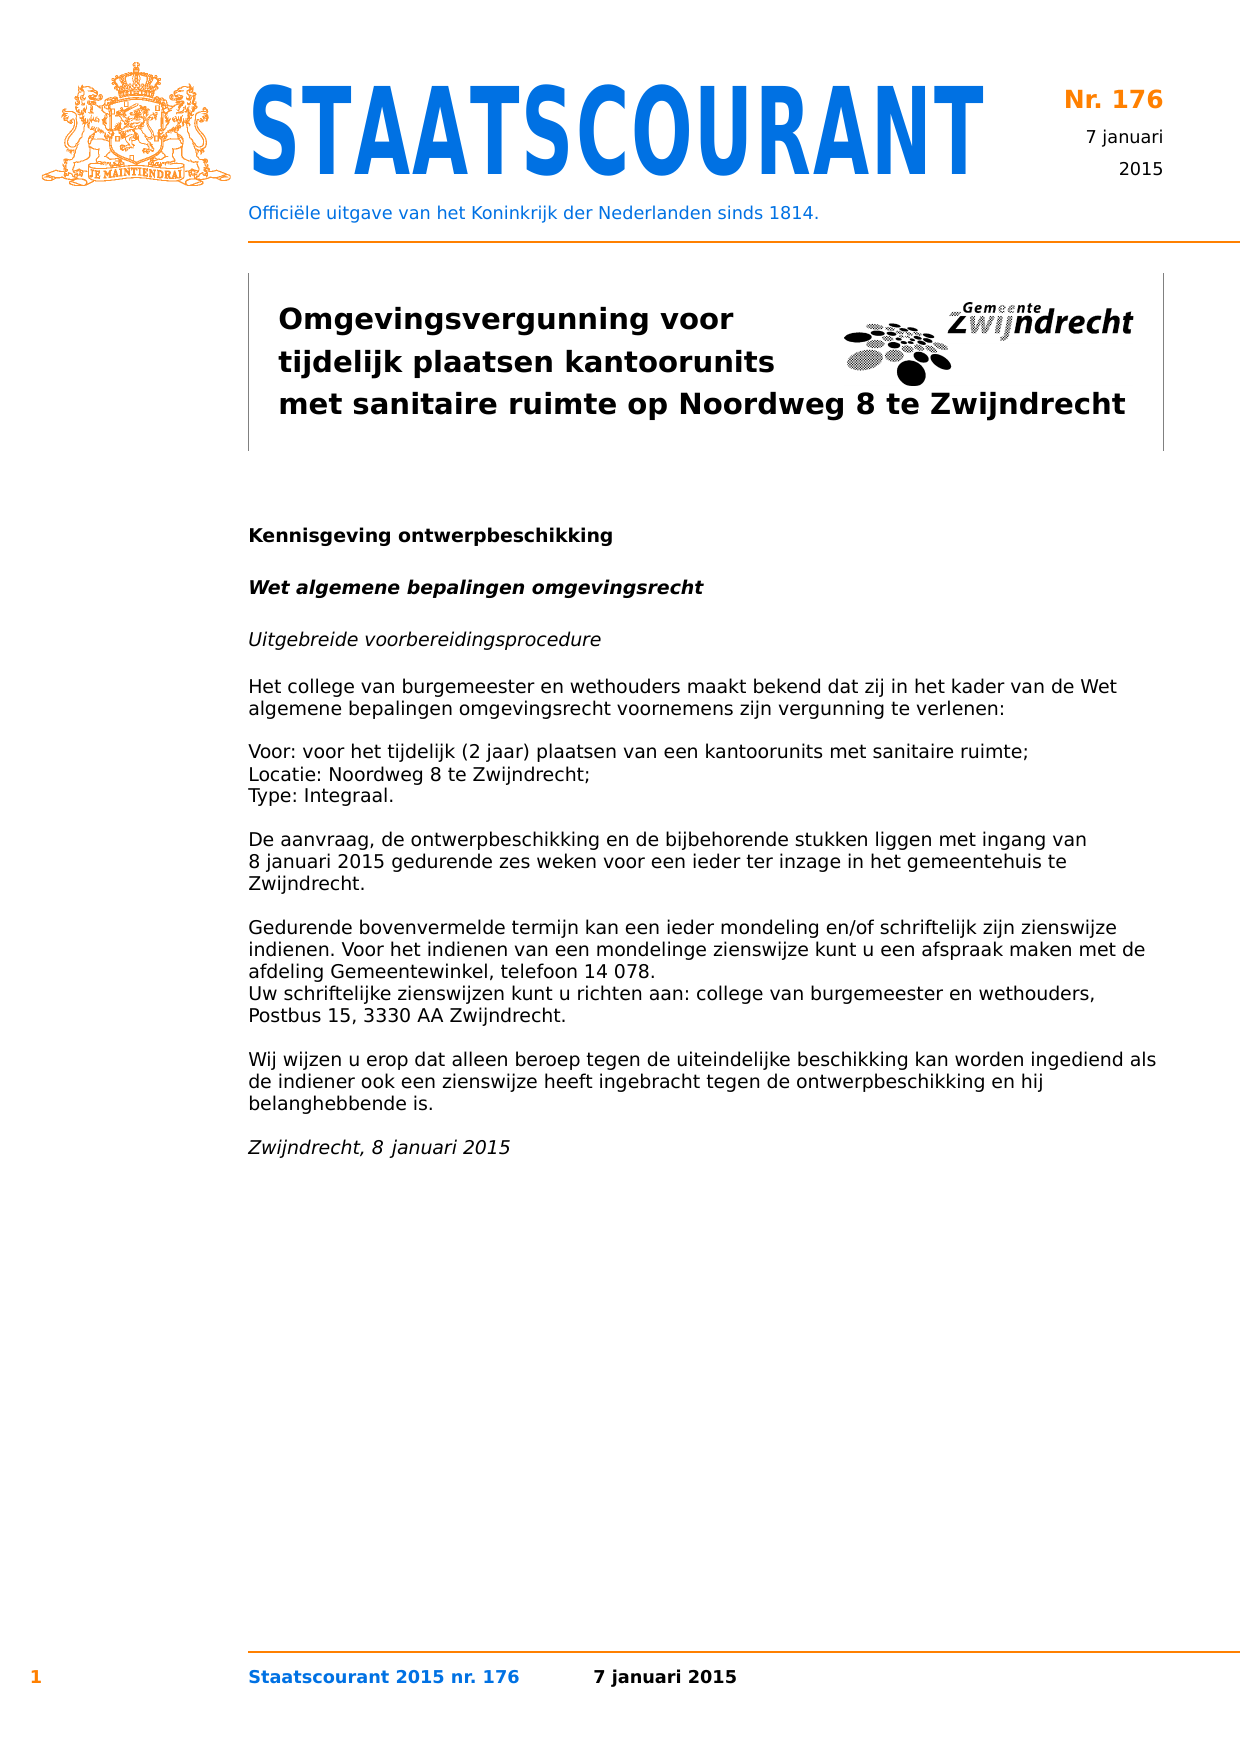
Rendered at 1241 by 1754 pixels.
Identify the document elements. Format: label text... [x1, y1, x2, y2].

text Wij wijzen u erop dat alleen beroep tegen de uiteindelijke beschikking kan worden ingediend als de indiener ook een zienswijze heeft ingebracht tegen de ontwerpbeschikking en hij belanghebbende is. [248, 1049, 1163, 1115]
subtitle Wet algemene bepalingen omgevingsrecht [248, 577, 1163, 599]
table_cell 7 januari [998, 121, 1240, 153]
table_header [25, 62, 248, 241]
picture [41, 62, 231, 186]
text Het college van burgemeester en wethouders maakt bekend dat zij in het kader van de Wet algemene bepalingen omgevingsrecht voornemens zijn vergunning te verlenen: [248, 676, 1163, 719]
table_header Nr. 176 [998, 62, 1240, 121]
text Gedurende bovenvermelde termijn kan een ieder mondeling en/of schriftelijk zijn zienswijze indienen. Voor het indienen van een mondelinge zienswijze kunt u een afspraak maken met de afdeling Gemeentewinkel, telefoon 14 078. [248, 917, 1163, 983]
text Type: Integraal. [248, 785, 1163, 807]
subtitle Omgevingsvergunning voor tijdelijk plaatsen kantoorunits met sanitaire ruimte op Noordweg 8 te Zwijndrecht [249, 273, 1163, 451]
text De aanvraag, de ontwerpbeschikking en de bijbehorende stukken liggen met ingang van 8 januari 2015 gedurende zes weken voor een ieder ter inzage in het gemeentehuis te Zwijndrecht. [248, 829, 1163, 895]
subtitle Kennisgeving ontwerpbeschikking [248, 525, 1163, 547]
table_header STAATSCOURANT [248, 62, 998, 203]
text Voor: voor het tijdelijk (2 jaar) plaatsen van een kantoorunits met sanitaire ruimte; [248, 741, 1163, 763]
table_cell 2015 [998, 153, 1240, 203]
text Zwijndrecht, 8 januari 2015 [248, 1137, 1163, 1159]
text Locatie: Noordweg 8 te Zwijndrecht; [248, 763, 1163, 785]
subtitle Uitgebreide voorbereidingsprocedure [248, 629, 1163, 651]
picture [844, 302, 1134, 386]
table_cell Officiële uitgave van het Koninkrijk der Nederlanden sinds 1814. [248, 203, 1240, 241]
text Uw schriftelijke zienswijzen kunt u richten aan: college van burgemeester en wethouders, Postbus 15, 3330 AA Zwijndrecht. [248, 983, 1163, 1027]
